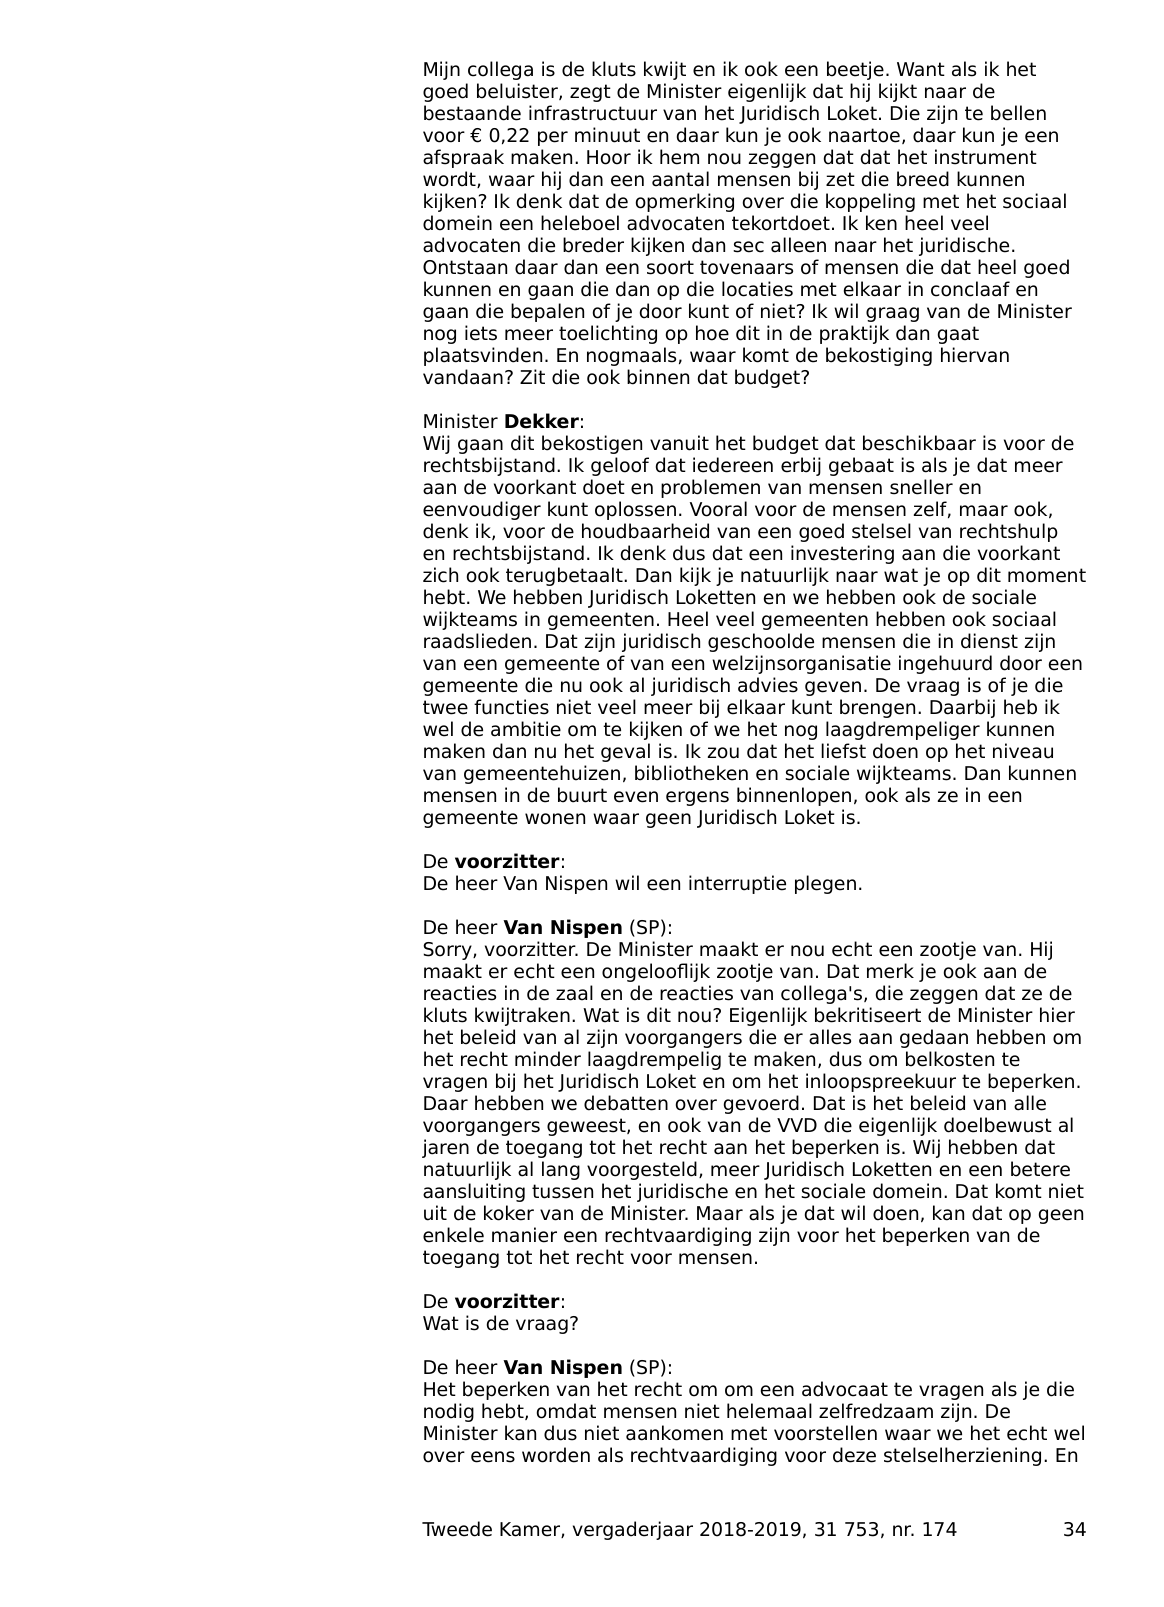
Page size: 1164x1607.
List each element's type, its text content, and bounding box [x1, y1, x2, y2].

text Wij gaan dit bekostigen vanuit het budget dat beschikbaar is voor de rechtsbijstand. Ik geloof dat iedereen erbij gebaat is als je dat meer aan de voorkant doet en problemen van mensen sneller en eenvoudiger kunt oplossen. Vooral voor de mensen zelf, maar ook, denk ik, voor de houdbaarheid van een goed stelsel van rechtshulp en rechtsbijstand. Ik denk dus dat een investering aan die voorkant zich ook terugbetaalt. Dan kijk je natuurlijk naar wat je op dit moment hebt. We hebben Juridisch Loketten en we hebben ook de sociale wijkteams in gemeenten. Heel veel gemeenten hebben ook sociaal raadslieden. Dat zijn juridisch geschoolde mensen die in dienst zijn van een gemeente of van een welzijnsorganisatie ingehuurd door een gemeente die nu ook al juridisch advies geven. De vraag is of je die twee functies niet veel meer bij elkaar kunt brengen. Daarbij heb ik wel de ambitie om te kijken of we het nog laagdrempeliger kunnen maken dan nu het geval is. Ik zou dat het liefst doen op het niveau van gemeentehuizen, bibliotheken en sociale wijkteams. Dan kunnen mensen in de buurt even ergens binnenlopen, ook als ze in een gemeente wonen waar geen Juridisch Loket is. [422, 433, 1087, 828]
text Minister Dekker: [422, 411, 1087, 433]
text De heer Van Nispen (SP): [422, 1357, 1087, 1379]
text De voorzitter: [422, 1291, 1087, 1313]
text De heer Van Nispen (SP): [422, 917, 1087, 939]
text De voorzitter: [422, 851, 1087, 873]
text Mijn collega is de kluts kwijt en ik ook een beetje. Want als ik het goed beluister, zegt de Minister eigenlijk dat hij kijkt naar de bestaande infrastructuur van het Juridisch Loket. Die zijn te bellen voor € 0,22 per minuut en daar kun je ook naartoe, daar kun je een afspraak maken. Hoor ik hem nou zeggen dat dat het instrument wordt, waar hij dan een aantal mensen bij zet die breed kunnen kijken? Ik denk dat de opmerking over die koppeling met het sociaal domein een heleboel advocaten tekortdoet. Ik ken heel veel advocaten die breder kijken dan sec alleen naar het juridische. Ontstaan daar dan een soort tovenaars of mensen die dat heel goed kunnen en gaan die dan op die locaties met elkaar in conclaaf en gaan die bepalen of je door kunt of niet? Ik wil graag van de Minister nog iets meer toelichting op hoe dit in de praktijk dan gaat plaatsvinden. En nogmaals, waar komt de bekostiging hiervan vandaan? Zit die ook binnen dat budget? [422, 59, 1087, 389]
text Wat is de vraag? [422, 1313, 1087, 1335]
text De heer Van Nispen wil een interruptie plegen. [422, 873, 1087, 895]
text Sorry, voorzitter. De Minister maakt er nou echt een zootje van. Hij maakt er echt een ongelooflijk zootje van. Dat merk je ook aan de reacties in de zaal en de reacties van collega's, die zeggen dat ze de kluts kwijtraken. Wat is dit nou? Eigenlijk bekritiseert de Minister hier het beleid van al zijn voorgangers die er alles aan gedaan hebben om het recht minder laagdrempelig te maken, dus om belkosten te vragen bij het Juridisch Loket en om het inloopspreekuur te beperken. Daar hebben we debatten over gevoerd. Dat is het beleid van alle voorgangers geweest, en ook van de VVD die eigenlijk doelbewust al jaren de toegang tot het recht aan het beperken is. Wij hebben dat natuurlijk al lang voorgesteld, meer Juridisch Loketten en een betere aansluiting tussen het juridische en het sociale domein. Dat komt niet uit de koker van de Minister. Maar als je dat wil doen, kan dat op geen enkele manier een rechtvaardiging zijn voor het beperken van de toegang tot het recht voor mensen. [422, 939, 1087, 1268]
text Het beperken van het recht om om een advocaat te vragen als je die nodig hebt, omdat mensen niet helemaal zelfredzaam zijn. De Minister kan dus niet aankomen met voorstellen waar we het echt wel over eens worden als rechtvaardiging voor deze stelselherziening. En [422, 1379, 1087, 1467]
